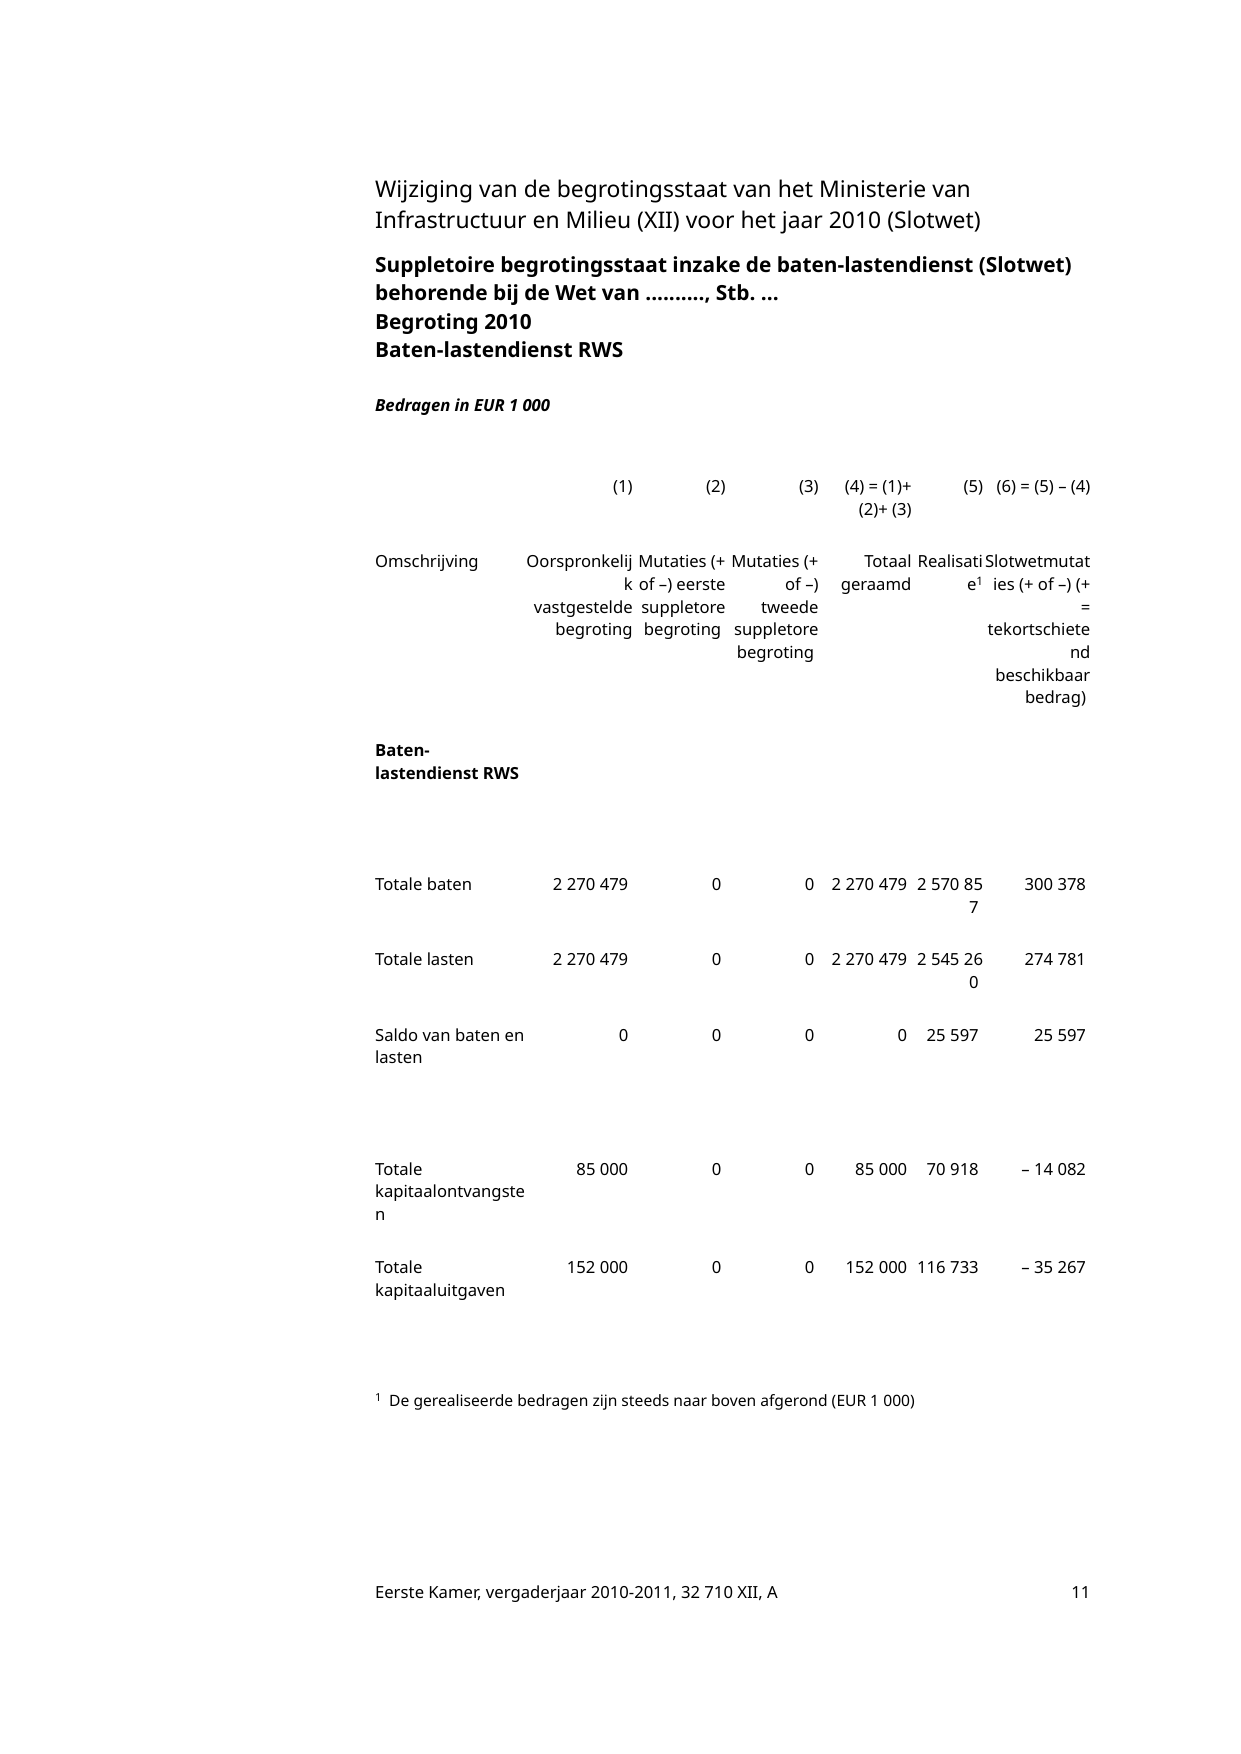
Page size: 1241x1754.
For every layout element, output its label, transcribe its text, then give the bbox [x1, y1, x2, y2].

table_cell 0 [818, 1024, 911, 1099]
table_cell [983, 1099, 1090, 1157]
table_cell 25 597 [983, 1024, 1090, 1099]
table_cell 300 378 [983, 873, 1090, 948]
table_cell 2 270 479 [525, 873, 632, 948]
table_cell 0 [725, 1157, 818, 1255]
table_cell – 14 082 [983, 1157, 1090, 1255]
table_cell 25 597 [911, 1024, 983, 1099]
table_cell – 35 267 [983, 1255, 1090, 1331]
table_cell [818, 739, 911, 814]
table_cell 152 000 [818, 1255, 911, 1331]
table_header (4) = (1)+ (2)+ (3) [818, 474, 911, 550]
table_header (5) [911, 474, 983, 550]
table_cell [911, 1099, 983, 1157]
table_cell Totale lasten [375, 948, 525, 1023]
table_cell Totaal geraamd [818, 550, 911, 739]
table_cell [983, 739, 1090, 814]
table_cell [525, 1099, 632, 1157]
table_cell [725, 814, 818, 873]
table_cell [633, 1099, 725, 1157]
table_cell 152 000 [525, 1255, 632, 1331]
table_cell [525, 814, 632, 873]
table_cell Baten-lastendienst RWS [375, 739, 525, 814]
subtitle Wijziging van de begrotingsstaat van het Ministerie van Infrastructuur en Milieu (XII) voor het jaar 2010 (Slotwet) [375, 172, 1090, 235]
table_cell [375, 814, 525, 873]
table_cell 0 [633, 873, 725, 948]
table_header (6) = (5) – (4) [983, 474, 1090, 550]
table_cell 2 270 479 [525, 948, 632, 1023]
table_cell Mutaties (+ of –) eerste suppletore begroting [633, 550, 725, 739]
table_cell 2 545 260 [911, 948, 983, 1023]
table_cell [725, 739, 818, 814]
table_cell 0 [725, 1024, 818, 1099]
table_cell 0 [633, 948, 725, 1023]
table_cell [818, 814, 911, 873]
text Suppletoire begrotingsstaat inzake de baten-lastendienst (Slotwet) behorende bij de Wet van .........., Stb. ... [375, 250, 1090, 307]
table_cell 0 [633, 1024, 725, 1099]
table_cell [633, 814, 725, 873]
text Baten-lastendienst RWS [375, 335, 1090, 364]
table_header (3) [725, 474, 818, 550]
table_cell 274 781 [983, 948, 1090, 1023]
table_cell 2 270 479 [818, 948, 911, 1023]
table_cell [911, 739, 983, 814]
table_cell [983, 814, 1090, 873]
table_cell [375, 1099, 525, 1157]
table_cell Realisatie1 [911, 550, 983, 739]
table_cell Totale baten [375, 873, 525, 948]
table_cell 85 000 [525, 1157, 632, 1255]
text Begroting 2010 [375, 307, 1090, 335]
table_cell 0 [725, 1255, 818, 1331]
table_cell 70 918 [911, 1157, 983, 1255]
text 1 De gerealiseerde bedragen zijn steeds naar boven afgerond (EUR 1 000) [375, 1389, 1090, 1411]
table_cell [525, 739, 632, 814]
table_cell Oorspronkelijk vastgestelde begroting [525, 550, 632, 739]
table_cell 2 270 479 [818, 873, 911, 948]
table_cell Saldo van baten en lasten [375, 1024, 525, 1099]
table_cell 0 [725, 948, 818, 1023]
table_header [375, 474, 525, 550]
table_cell Slotwetmutaties (+ of –) (+ = tekortschietend beschikbaar bedrag) [983, 550, 1090, 739]
table_cell [633, 739, 725, 814]
table_cell 2 570 857 [911, 873, 983, 948]
table_cell 116 733 [911, 1255, 983, 1331]
table_cell Omschrijving [375, 550, 525, 739]
table_header (2) [633, 474, 725, 550]
table_header (1) [525, 474, 632, 550]
table_cell 0 [633, 1157, 725, 1255]
table_cell Totale kapitaaluitgaven [375, 1255, 525, 1331]
table_cell [818, 1099, 911, 1157]
table_cell Totale kapitaalontvangsten [375, 1157, 525, 1255]
table_cell 0 [525, 1024, 632, 1099]
table_cell 0 [633, 1255, 725, 1331]
text Bedragen in EUR 1 000 [375, 394, 1090, 416]
table_cell 85 000 [818, 1157, 911, 1255]
table_cell [911, 814, 983, 873]
table_cell 0 [725, 873, 818, 948]
table_cell Mutaties (+ of –) tweede suppletore begroting [725, 550, 818, 739]
table_cell [725, 1099, 818, 1157]
